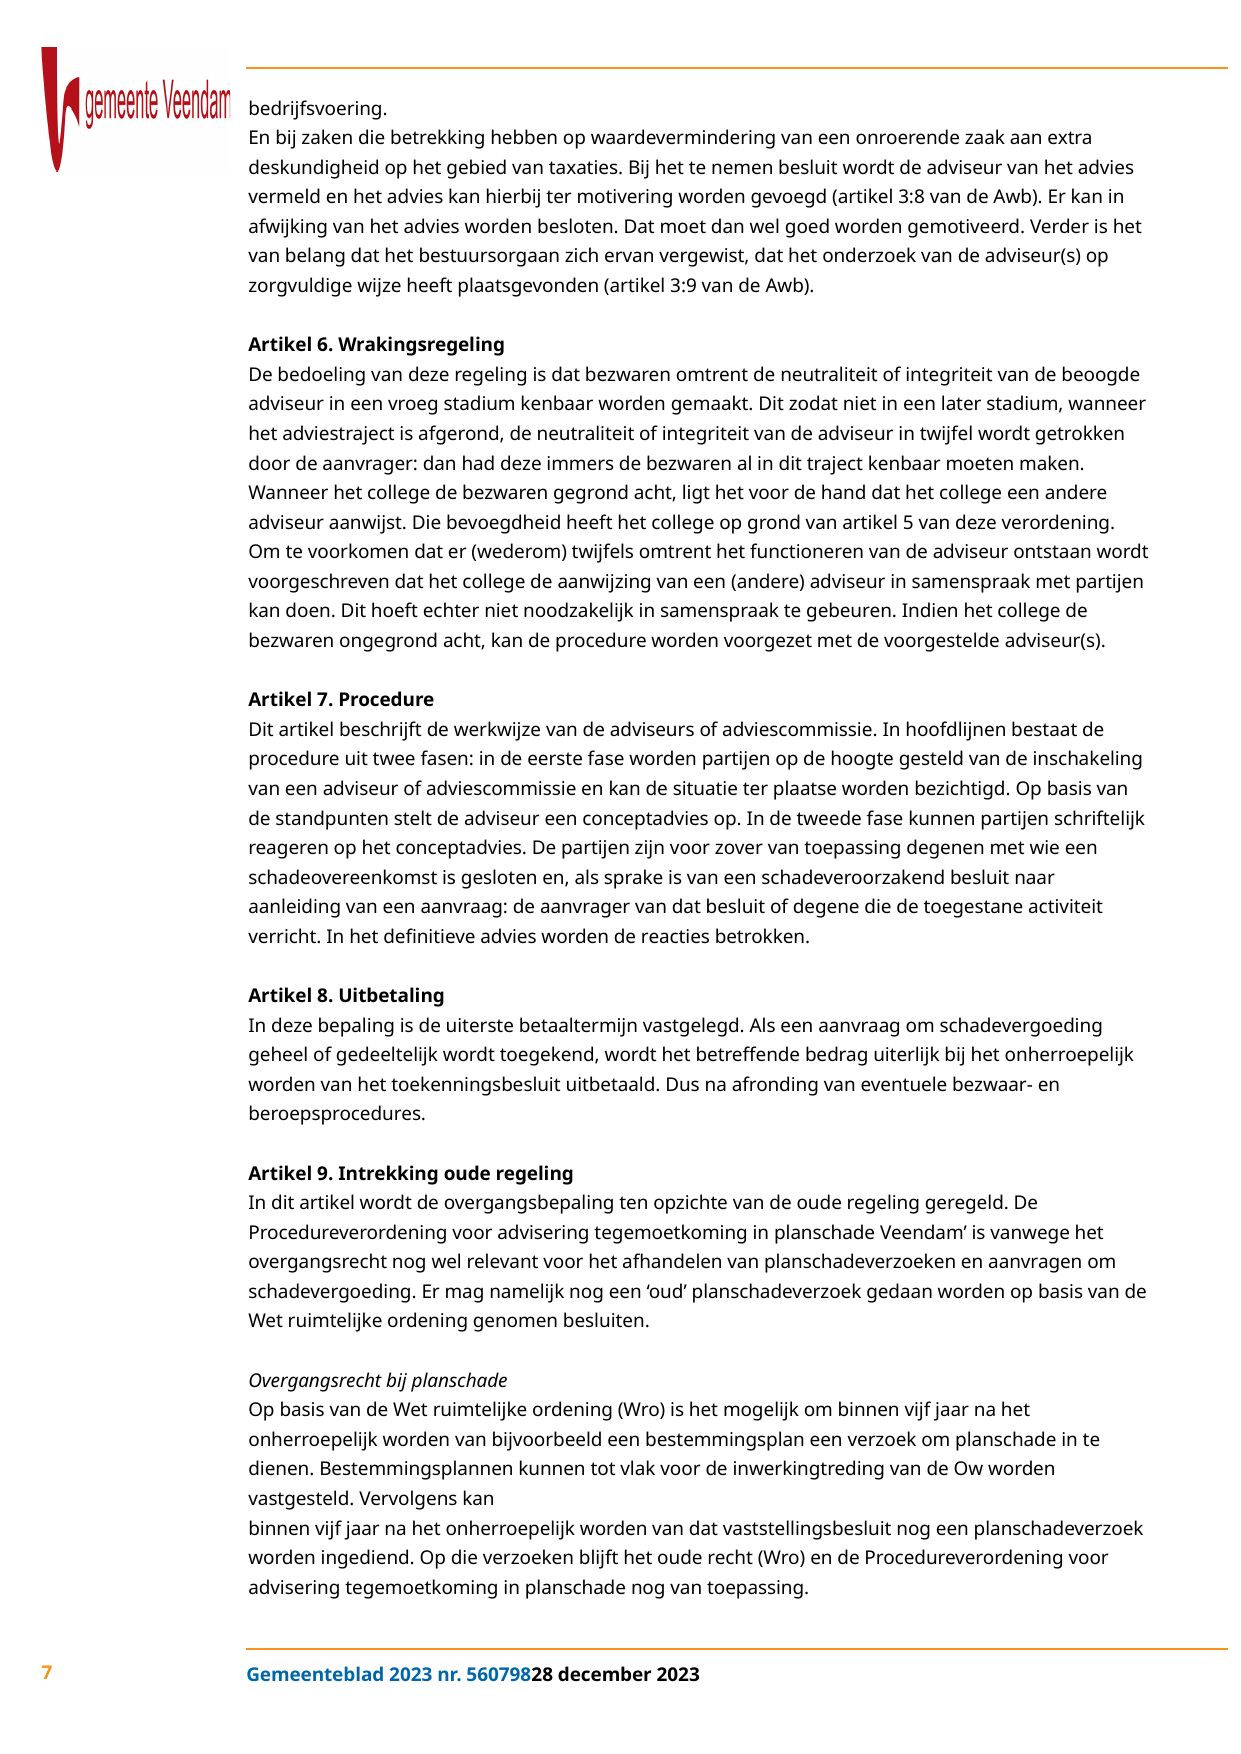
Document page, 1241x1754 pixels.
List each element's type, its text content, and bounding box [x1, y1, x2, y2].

text Artikel 6. Wrakingsregeling [248, 331, 1152, 357]
text In dit artikel wordt de overgangsbepaling ten opzichte van de oude regeling geregeld. De Procedureverordening voor advisering tegemoetkoming in planschade Veendam’ is vanwege het overgangsrecht nog wel relevant voor het afhandelen van planschadeverzoeken en aanvragen om schadevergoeding. Er mag namelijk nog een ‘oud’ planschadeverzoek gedaan worden op basis van de Wet ruimtelijke ordening genomen besluiten. [248, 1189, 1152, 1333]
text Dit artikel beschrijft de werkwijze van de adviseurs of adviescommissie. In hoofdlijnen bestaat de procedure uit twee fasen: in de eerste fase worden partijen op de hoogte gesteld van de inschakeling van een adviseur of adviescommissie en kan de situatie ter plaatse worden bezichtigd. Op basis van de standpunten stelt de adviseur een conceptadvies op. In de tweede fase kunnen partijen schriftelijk reageren op het conceptadvies. De partijen zijn voor zover van toepassing degenen met wie een schadeovereenkomst is gesloten en, als sprake is van een schadeveroorzakend besluit naar aanleiding van een aanvraag: de aanvrager van dat besluit of degene die de toegestane activiteit verricht. In het definitieve advies worden de reacties betrokken. [248, 716, 1152, 949]
text In deze bepaling is de uiterste betaaltermijn vastgelegd. Als een aanvraag om schadevergoeding geheel of gedeeltelijk wordt toegekend, wordt het betreffende bedrag uiterlijk bij het onherroepelijk worden van het toekenningsbesluit uitbetaald. Dus na afronding van eventuele bezwaar- en beroepsprocedures. [248, 1012, 1152, 1126]
text Artikel 7. Procedure [248, 686, 1152, 712]
text Artikel 9. Intrekking oude regeling [248, 1160, 1152, 1186]
text Op basis van de Wet ruimtelijke ordening (Wro) is het mogelijk om binnen vijf jaar na het onherroepelijk worden van bijvoorbeeld een bestemmingsplan een verzoek om planschade in te dienen. Bestemmingsplannen kunnen tot vlak voor de inwerkingtreding van de Ow worden vastgesteld. Vervolgens kan [248, 1396, 1152, 1511]
text De bedoeling van deze regeling is dat bezwaren omtrent de neutraliteit of integriteit van de beoogde adviseur in een vroeg stadium kenbaar worden gemaakt. Dit zodat niet in een later stadium, wanneer het adviestraject is afgerond, de neutraliteit of integriteit van de adviseur in twijfel wordt getrokken door de aanvrager: dan had deze immers de bezwaren al in dit traject kenbaar moeten maken. Wanneer het college de bezwaren gegrond acht, ligt het voor de hand dat het college een andere adviseur aanwijst. Die bevoegdheid heeft het college op grond van artikel 5 van deze verordening. Om te voorkomen dat er (wederom) twijfels omtrent het functioneren van de adviseur ontstaan wordt voorgeschreven dat het college de aanwijzing van een (andere) adviseur in samenspraak met partijen kan doen. Dit hoeft echter niet noodzakelijk in samenspraak te gebeuren. Indien het college de bezwaren ongegrond acht, kan de procedure worden voorgezet met de voorgestelde adviseur(s). [248, 361, 1152, 653]
text En bij zaken die betrekking hebben op waardevermindering van een onroerende zaak aan extra deskundigheid op het gebied van taxaties. Bij het te nemen besluit wordt de adviseur van het advies vermeld en het advies kan hierbij ter motivering worden gevoegd (artikel 3:8 van de Awb). Er kan in afwijking van het advies worden besloten. Dat moet dan wel goed worden gemotiveerd. Verder is het van belang dat het bestuursorgaan zich ervan vergewist, dat het onderzoek van de adviseur(s) op zorgvuldige wijze heeft plaatsgevonden (artikel 3:9 van de Awb). [248, 124, 1152, 298]
text Artikel 8. Uitbetaling [248, 982, 1152, 1008]
text binnen vijf jaar na het onherroepelijk worden van dat vaststellingsbesluit nog een planschadeverzoek worden ingediend. Op die verzoeken blijft het oude recht (Wro) en de Procedureverordening voor advisering tegemoetkoming in planschade nog van toepassing. [248, 1515, 1152, 1600]
text Overgangsrecht bij planschade [248, 1367, 1152, 1393]
text bedrijfsvoering. [248, 95, 1152, 121]
picture [41, 47, 231, 172]
